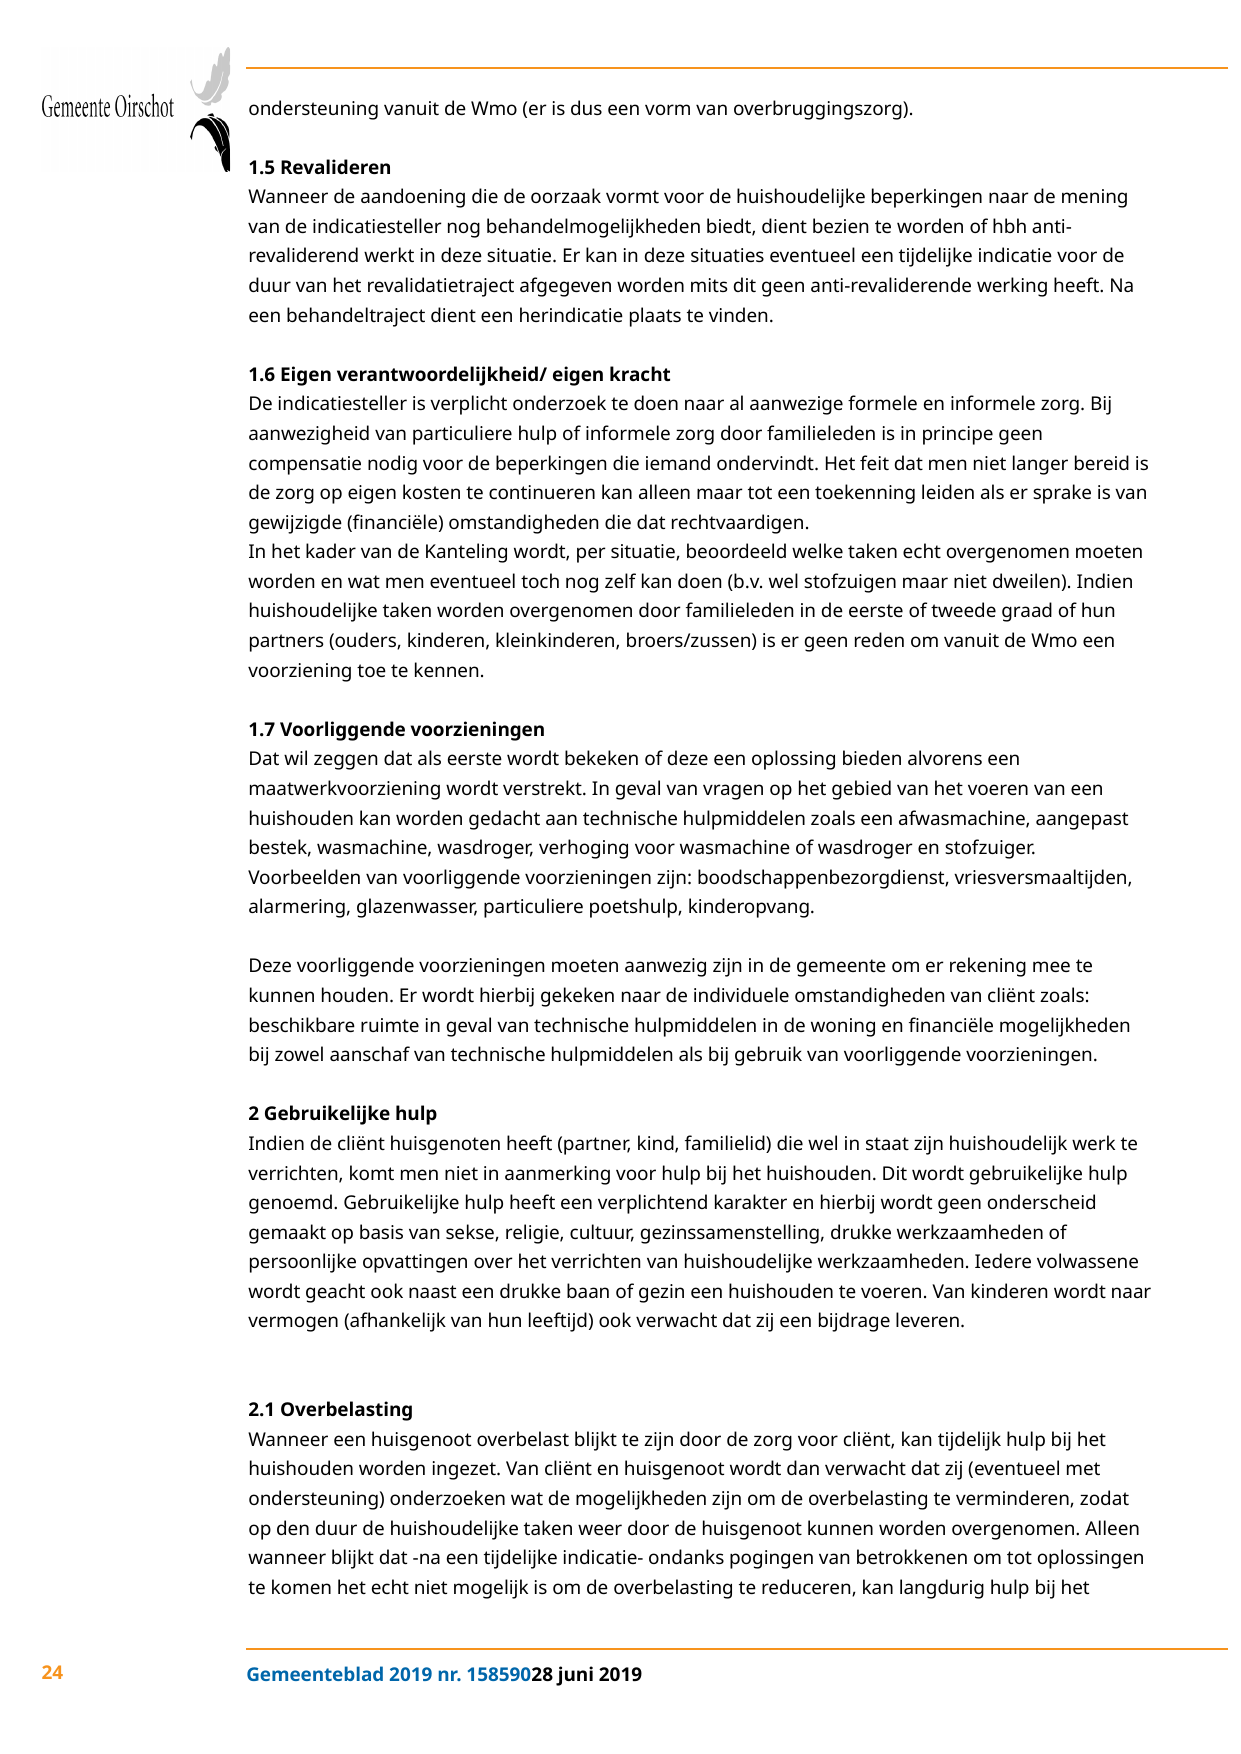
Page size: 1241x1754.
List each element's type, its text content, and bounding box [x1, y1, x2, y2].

picture [41, 47, 231, 172]
text Wanneer een huisgenoot overbelast blijkt te zijn door de zorg voor cliënt, kan tijdelijk hulp bij het huishouden worden ingezet. Van cliënt en huisgenoot wordt dan verwacht dat zij (eventueel met ondersteuning) onderzoeken wat de mogelijkheden zijn om de overbelasting te verminderen, zodat op den duur de huishoudelijke taken weer door de huisgenoot kunnen worden overgenomen. Alleen wanneer blijkt dat -na een tijdelijke indicatie- ondanks pogingen van betrokkenen om tot oplossingen te komen het echt niet mogelijk is om de overbelasting te reduceren, kan langdurig hulp bij het [248, 1426, 1152, 1600]
text 2.1 Overbelasting [248, 1396, 1152, 1422]
text 1.7 Voorliggende voorzieningen [248, 716, 1152, 742]
text Deze voorliggende voorzieningen moeten aanwezig zijn in de gemeente om er rekening mee te kunnen houden. Er wordt hierbij gekeken naar de individuele omstandigheden van cliënt zoals: beschikbare ruimte in geval van technische hulpmiddelen in de woning en financiële mogelijkheden bij zowel aanschaf van technische hulpmiddelen als bij gebruik van voorliggende voorzieningen. [248, 953, 1152, 1067]
text Dat wil zeggen dat als eerste wordt bekeken of deze een oplossing bieden alvorens een maatwerkvoorziening wordt verstrekt. In geval van vragen op het gebied van het voeren van een huishouden kan worden gedacht aan technische hulpmiddelen zoals een afwasmachine, aangepast bestek, wasmachine, wasdroger, verhoging voor wasmachine of wasdroger en stofzuiger. [248, 746, 1152, 860]
text 1.6 Eigen verantwoordelijkheid/ eigen kracht [248, 361, 1152, 387]
text 1.5 Revalideren [248, 154, 1152, 180]
text Wanneer de aandoening die de oorzaak vormt voor de huishoudelijke beperkingen naar de mening van de indicatiesteller nog behandelmogelijkheden biedt, dient bezien te worden of hbh anti-revaliderend werkt in deze situatie. Er kan in deze situaties eventueel een tijdelijke indicatie voor de duur van het revalidatietraject afgegeven worden mits dit geen anti-revaliderende werking heeft. Na een behandeltraject dient een herindicatie plaats te vinden. [248, 183, 1152, 328]
text Indien de cliënt huisgenoten heeft (partner, kind, familielid) die wel in staat zijn huishoudelijk werk te verrichten, komt men niet in aanmerking voor hulp bij het huishouden. Dit wordt gebruikelijke hulp genoemd. Gebruikelijke hulp heeft een verplichtend karakter en hierbij wordt geen onderscheid gemaakt op basis van sekse, religie, cultuur, gezinssamenstelling, drukke werkzaamheden of persoonlijke opvattingen over het verrichten van huishoudelijke werkzaamheden. Iedere volwassene wordt geacht ook naast een drukke baan of gezin een huishouden te voeren. Van kinderen wordt naar vermogen (afhankelijk van hun leeftijd) ook verwacht dat zij een bijdrage leveren. [248, 1130, 1152, 1333]
text De indicatiesteller is verplicht onderzoek te doen naar al aanwezige formele en informele zorg. Bij aanwezigheid van particuliere hulp of informele zorg door familieleden is in principe geen compensatie nodig voor de beperkingen die iemand ondervindt. Het feit dat men niet langer bereid is de zorg op eigen kosten te continueren kan alleen maar tot een toekenning leiden als er sprake is van gewijzigde (financiële) omstandigheden die dat rechtvaardigen. [248, 391, 1152, 535]
text ondersteuning vanuit de Wmo (er is dus een vorm van overbruggingszorg). [248, 95, 1152, 121]
text 2 Gebruikelijke hulp [248, 1101, 1152, 1126]
text Voorbeelden van voorliggende voorzieningen zijn: boodschappenbezorgdienst, vriesversmaaltijden, alarmering, glazenwasser, particuliere poetshulp, kinderopvang. [248, 864, 1152, 919]
text In het kader van de Kanteling wordt, per situatie, beoordeeld welke taken echt overgenomen moeten worden en wat men eventueel toch nog zelf kan doen (b.v. wel stofzuigen maar niet dweilen). Indien huishoudelijke taken worden overgenomen door familieleden in de eerste of tweede graad of hun partners (ouders, kinderen, kleinkinderen, broers/zussen) is er geen reden om vanuit de Wmo een voorziening toe te kennen. [248, 538, 1152, 683]
